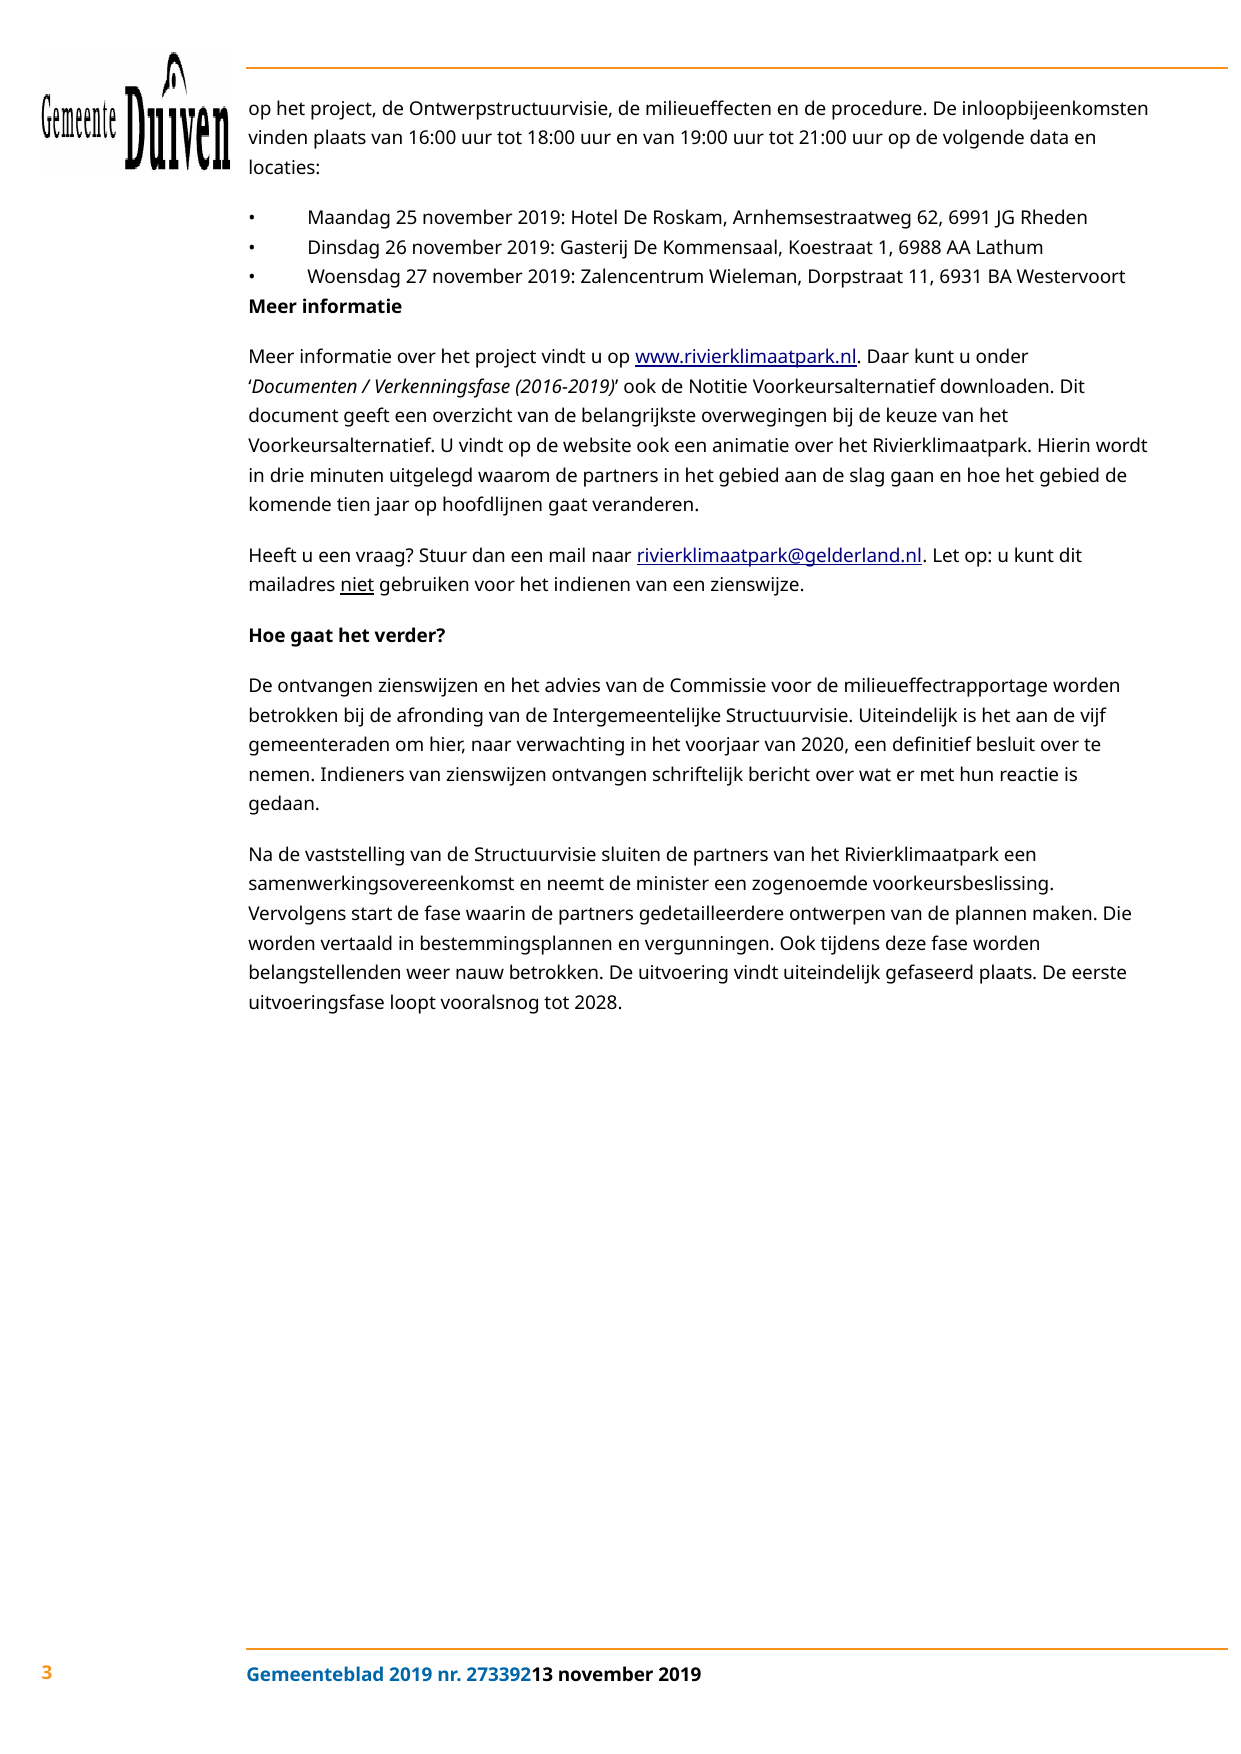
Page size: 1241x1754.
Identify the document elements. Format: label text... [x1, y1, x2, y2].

text op het project, de Ontwerpstructuurvisie, de milieueffecten en de procedure. De inloopbijeenkomsten vinden plaats van 16:00 uur tot 18:00 uur en van 19:00 uur tot 21:00 uur op de volgende data en locaties: [248, 95, 1152, 180]
text Heeft u een vraag? Stuur dan een mail naar rivierklimaatpark@gelderland.nl. Let op: u kunt dit mailadres niet gebruiken voor het indienen van een zienswijze. [248, 542, 1152, 597]
text Hoe gaat het verder? [248, 622, 1152, 648]
list Woensdag 27 november 2019: Zalencentrum Wieleman, Dorpstraat 11, 6931 BA Westervoort [248, 263, 1152, 289]
text De ontvangen zienswijzen en het advies van de Commissie voor de milieueffectrapportage worden betrokken bij de afronding van de Intergemeentelijke Structuurvisie. Uiteindelijk is het aan de vijf gemeenteraden om hier, naar verwachting in het voorjaar van 2020, een definitief besluit over te nemen. Indieners van zienswijzen ontvangen schriftelijk bericht over wat er met hun reactie is gedaan. [248, 672, 1152, 816]
list Dinsdag 26 november 2019: Gasterij De Kommensaal, Koestraat 1, 6988 AA Lathum [248, 234, 1152, 260]
list Maandag 25 november 2019: Hotel De Roskam, Arnhemsestraatweg 62, 6991 JG Rheden [248, 204, 1152, 230]
text Meer informatie over het project vindt u op www.rivierklimaatpark.nl. Daar kunt u onder ‘Documenten / Verkenningsfase (2016-2019)’ ook de Notitie Voorkeursalternatief downloaden. Dit document geeft een overzicht van de belangrijkste overwegingen bij de keuze van het Voorkeursalternatief. U vindt op de website ook een animatie over het Rivierklimaatpark. Hierin wordt in drie minuten uitgelegd waarom de partners in het gebied aan de slag gaan en hoe het gebied de komende tien jaar op hoofdlijnen gaat veranderen. [248, 343, 1152, 517]
text Meer informatie [248, 293, 1152, 319]
text Na de vaststelling van de Structuurvisie sluiten de partners van het Rivierklimaatpark een samenwerkingsovereenkomst en neemt de minister een zogenoemde voorkeursbeslissing. Vervolgens start de fase waarin de partners gedetailleerdere ontwerpen van de plannen maken. Die worden vertaald in bestemmingsplannen en vergunningen. Ook tijdens deze fase worden belangstellenden weer nauw betrokken. De uitvoering vindt uiteindelijk gefaseerd plaats. De eerste uitvoeringsfase loopt vooralsnog tot 2028. [248, 841, 1152, 1015]
picture [41, 47, 231, 172]
